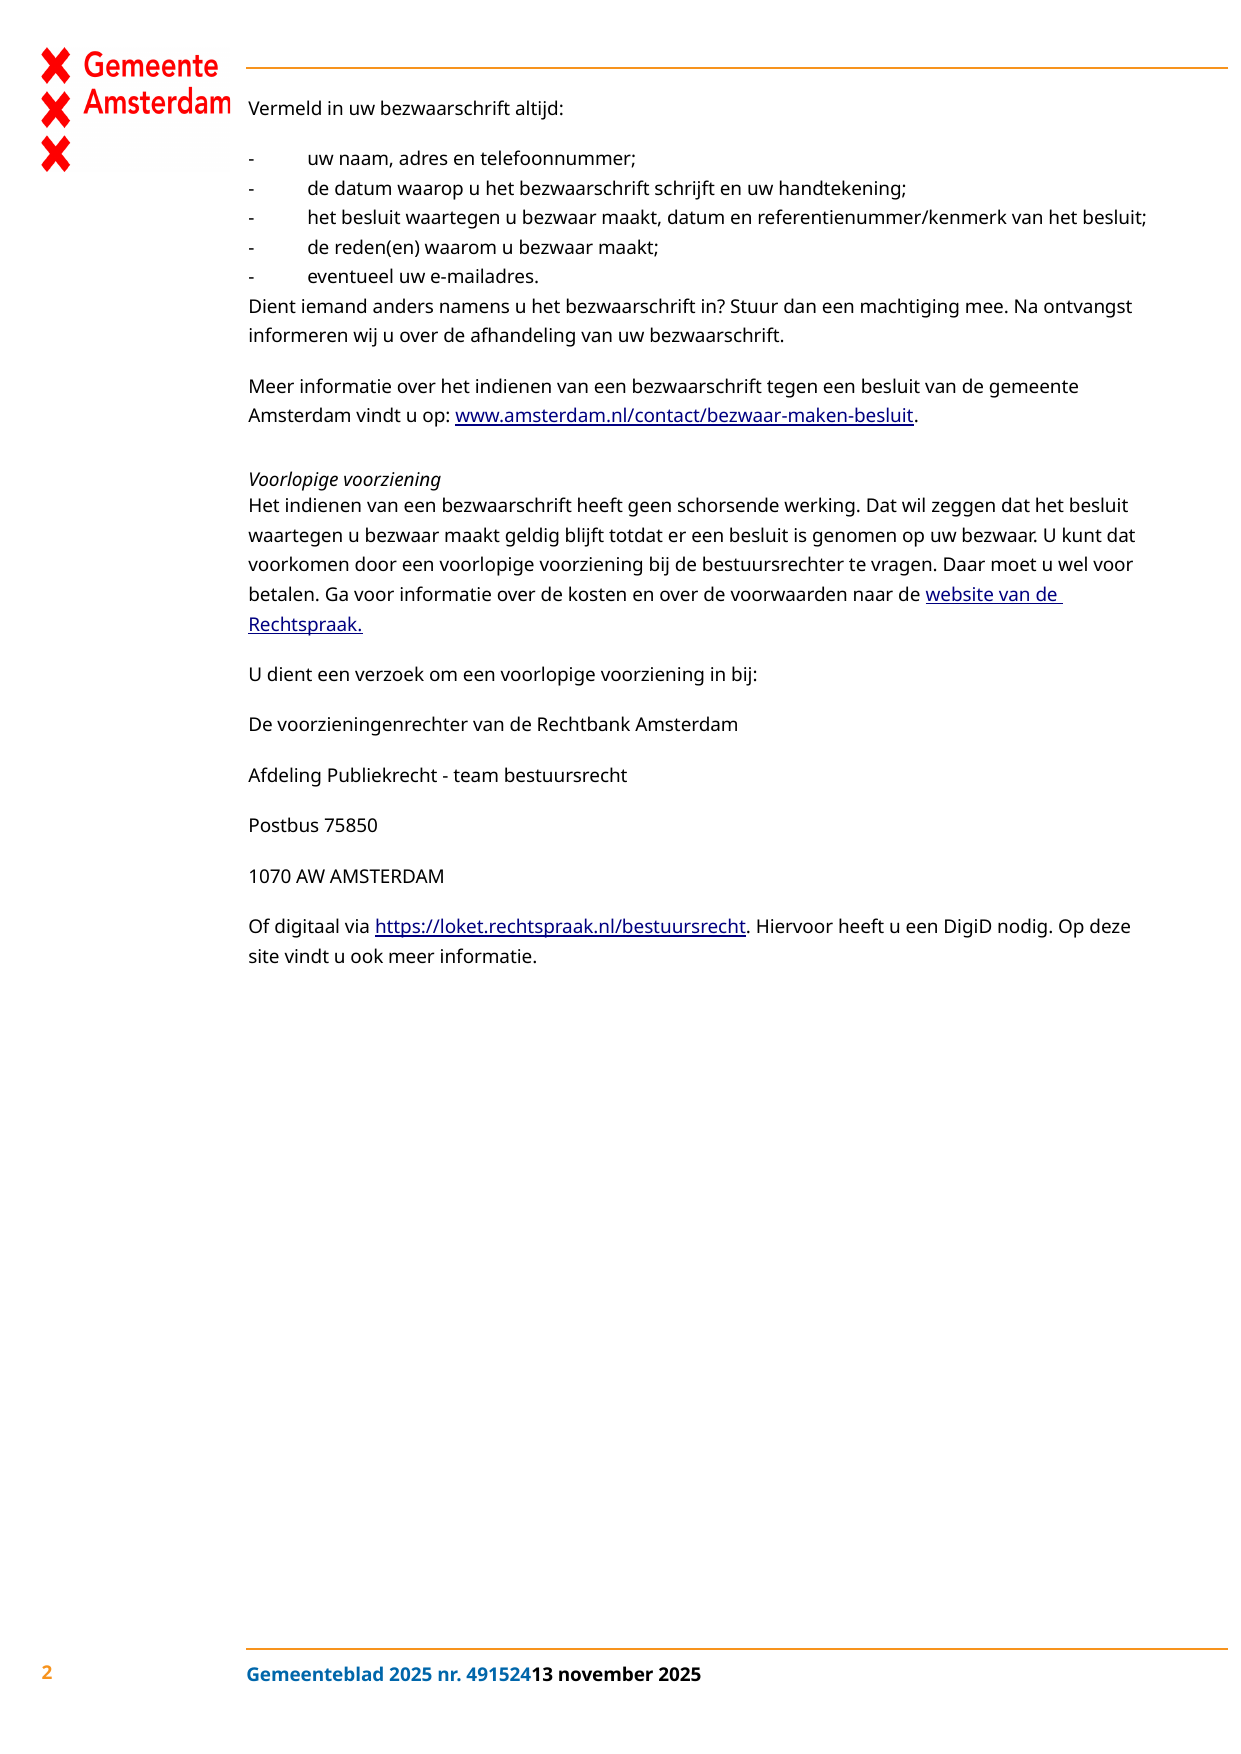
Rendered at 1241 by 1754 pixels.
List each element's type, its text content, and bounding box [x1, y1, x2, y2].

text Het indienen van een bezwaarschrift heeft geen schorsende werking. Dat wil zeggen dat het besluit waartegen u bezwaar maakt geldig blijft totdat er een besluit is genomen op uw bezwaar. U kunt dat voorkomen door een voorlopige voorziening bij de bestuursrechter te vragen. Daar moet u wel voor betalen. Ga voor informatie over de kosten en over de voorwaarden naar de website van de Rechtspraak. [248, 492, 1152, 636]
text Meer informatie over het indienen van een bezwaarschrift tegen een besluit van de gemeente Amsterdam vindt u op: www.amsterdam.nl/contact/bezwaar-maken-besluit. [248, 373, 1152, 428]
text Vermeld in uw bezwaarschrift altijd: [248, 95, 1152, 121]
text Dient iemand anders namens u het bezwaarschrift in? Stuur dan een machtiging mee. Na ontvangst informeren wij u over de afhandeling van uw bezwaarschrift. [248, 293, 1152, 348]
text 1070 AW AMSTERDAM [248, 863, 1152, 888]
list de reden(en) waarom u bezwaar maakt; [248, 234, 1152, 260]
text Afdeling Publiekrecht - team bestuursrecht [248, 762, 1152, 788]
text U dient een verzoek om een voorlopige voorziening in bij: [248, 661, 1152, 687]
picture [41, 47, 231, 172]
list eventueel uw e-mailadres. [248, 263, 1152, 289]
list de datum waarop u het bezwaarschrift schrijft en uw handtekening; [248, 175, 1152, 201]
text Postbus 75850 [248, 812, 1152, 838]
text De voorzieningenrechter van de Rechtbank Amsterdam [248, 712, 1152, 737]
text Of digitaal via https://loket.rechtspraak.nl/bestuursrecht. Hiervoor heeft u een DigiD nodig. Op deze site vindt u ook meer informatie. [248, 913, 1152, 968]
text Voorlopige voorziening [248, 467, 1152, 492]
list uw naam, adres en telefoonnummer; [248, 145, 1152, 171]
list het besluit waartegen u bezwaar maakt, datum en referentienummer/kenmerk van het besluit; [248, 204, 1152, 230]
